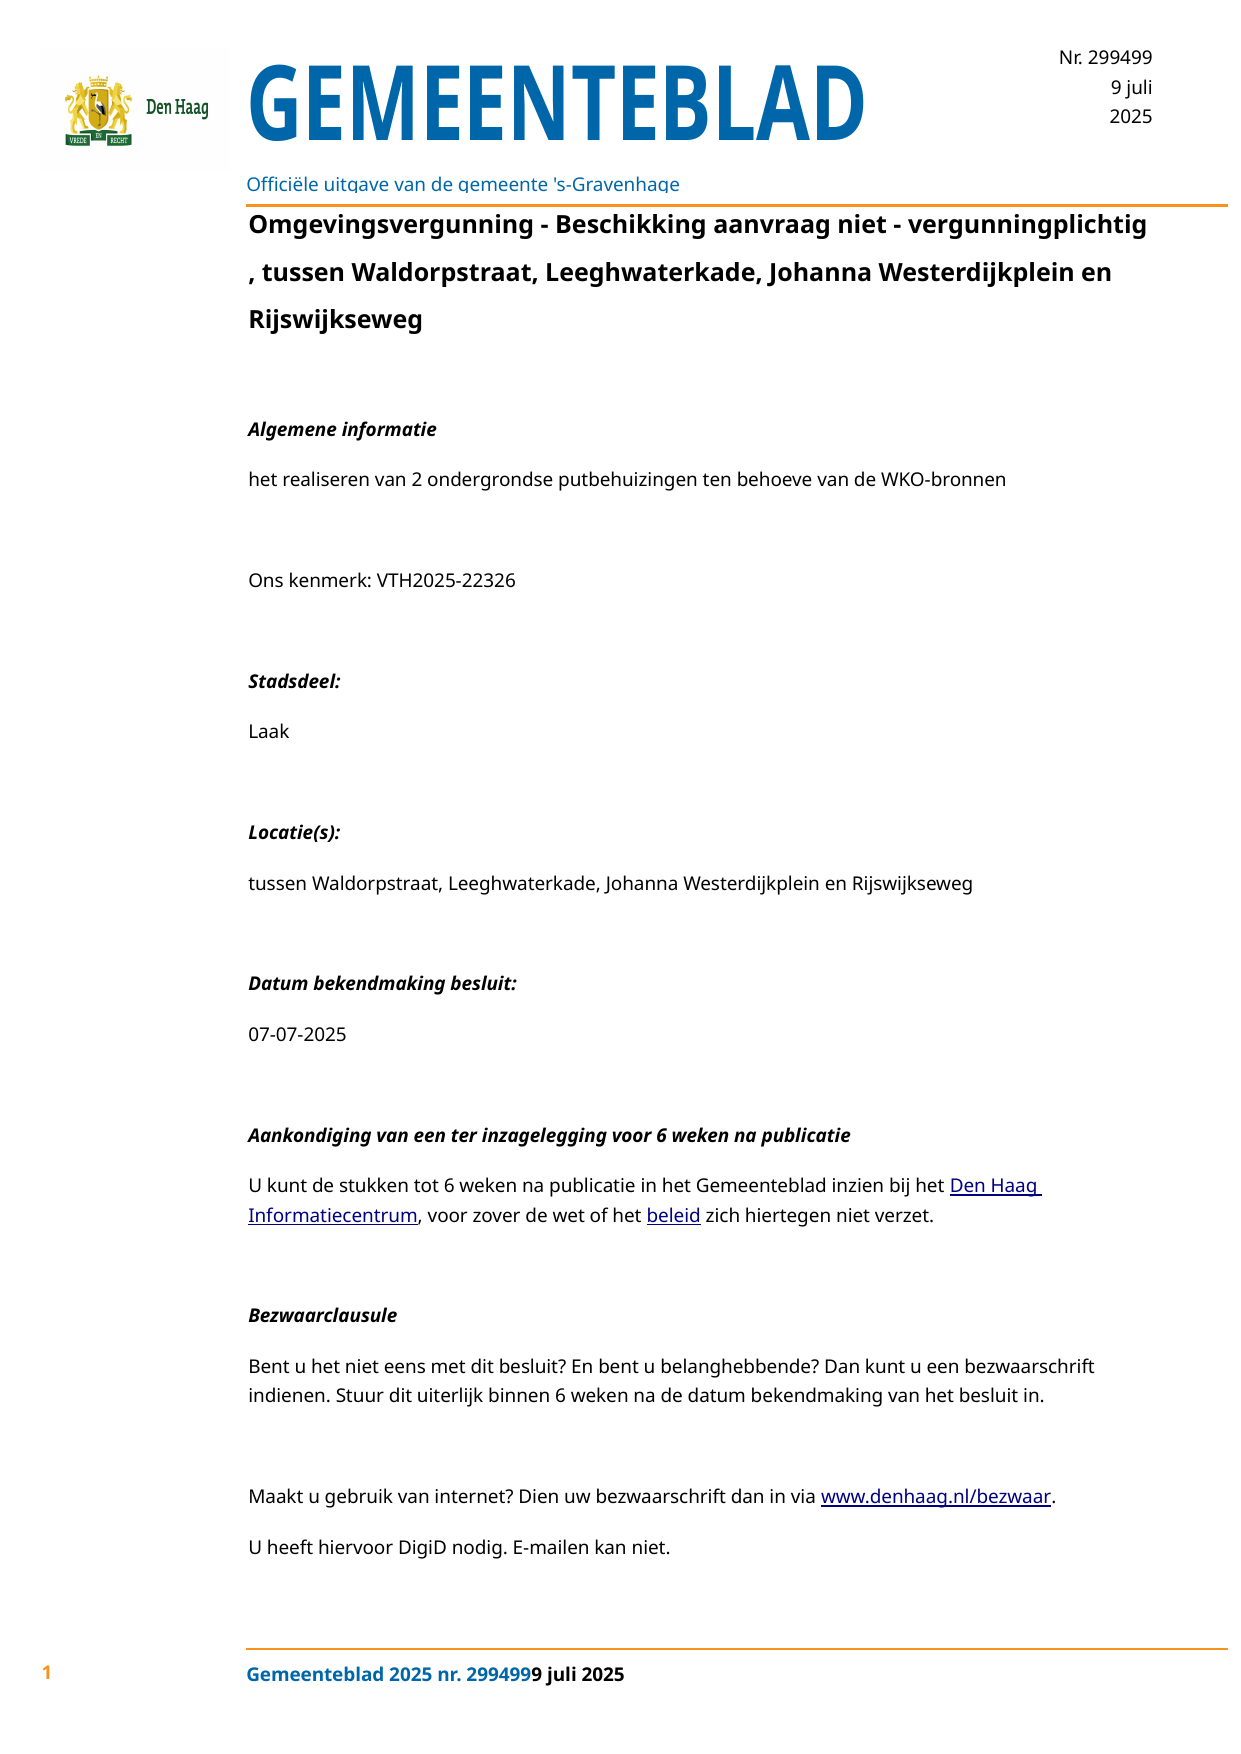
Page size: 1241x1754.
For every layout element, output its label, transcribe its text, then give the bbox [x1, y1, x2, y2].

text Stadsdeel: [248, 668, 1152, 694]
text tussen Waldorpstraat, Leeghwaterkade, Johanna Westerdijkplein en Rijswijkseweg [248, 870, 1152, 895]
text Ons kenmerk: VTH2025-22326 [248, 567, 1152, 593]
text Bezwaarclausule [248, 1303, 1152, 1328]
text het realiseren van 2 ondergrondse putbehuizingen ten behoeve van de WKO-bronnen [248, 466, 1152, 492]
text 07-07-2025 [248, 1021, 1152, 1047]
text Aankondiging van een ter inzagelegging voor 6 weken na publicatie [248, 1122, 1152, 1147]
picture [41, 47, 231, 172]
text U kunt de stukken tot 6 weken na publicatie in het Gemeenteblad inzien bij het Den Haag Informatiecentrum, voor zover de wet of het beleid zich hiertegen niet verzet. [248, 1172, 1152, 1227]
text U heeft hiervoor DigiD nodig. E-mailen kan niet. [248, 1534, 1152, 1559]
text Maakt u gebruik van internet? Dien uw bezwaarschrift dan in via www.denhaag.nl/bezwaar. [248, 1483, 1152, 1509]
text Locatie(s): [248, 819, 1152, 845]
text Algemene informatie [248, 416, 1152, 442]
text Datum bekendmaking besluit: [248, 971, 1152, 996]
text Omgevingsvergunning - Beschikking aanvraag niet - vergunningplichtig , tussen Waldorpstraat, Leeghwaterkade, Johanna Westerdijkplein en Rijswijkseweg [248, 207, 1152, 336]
text Bent u het niet eens met dit besluit? En bent u belanghebbende? Dan kunt u een bezwaarschrift indienen. Stuur dit uiterlijk binnen 6 weken na de datum bekendmaking van het besluit in. [248, 1353, 1152, 1408]
text Laak [248, 718, 1152, 744]
